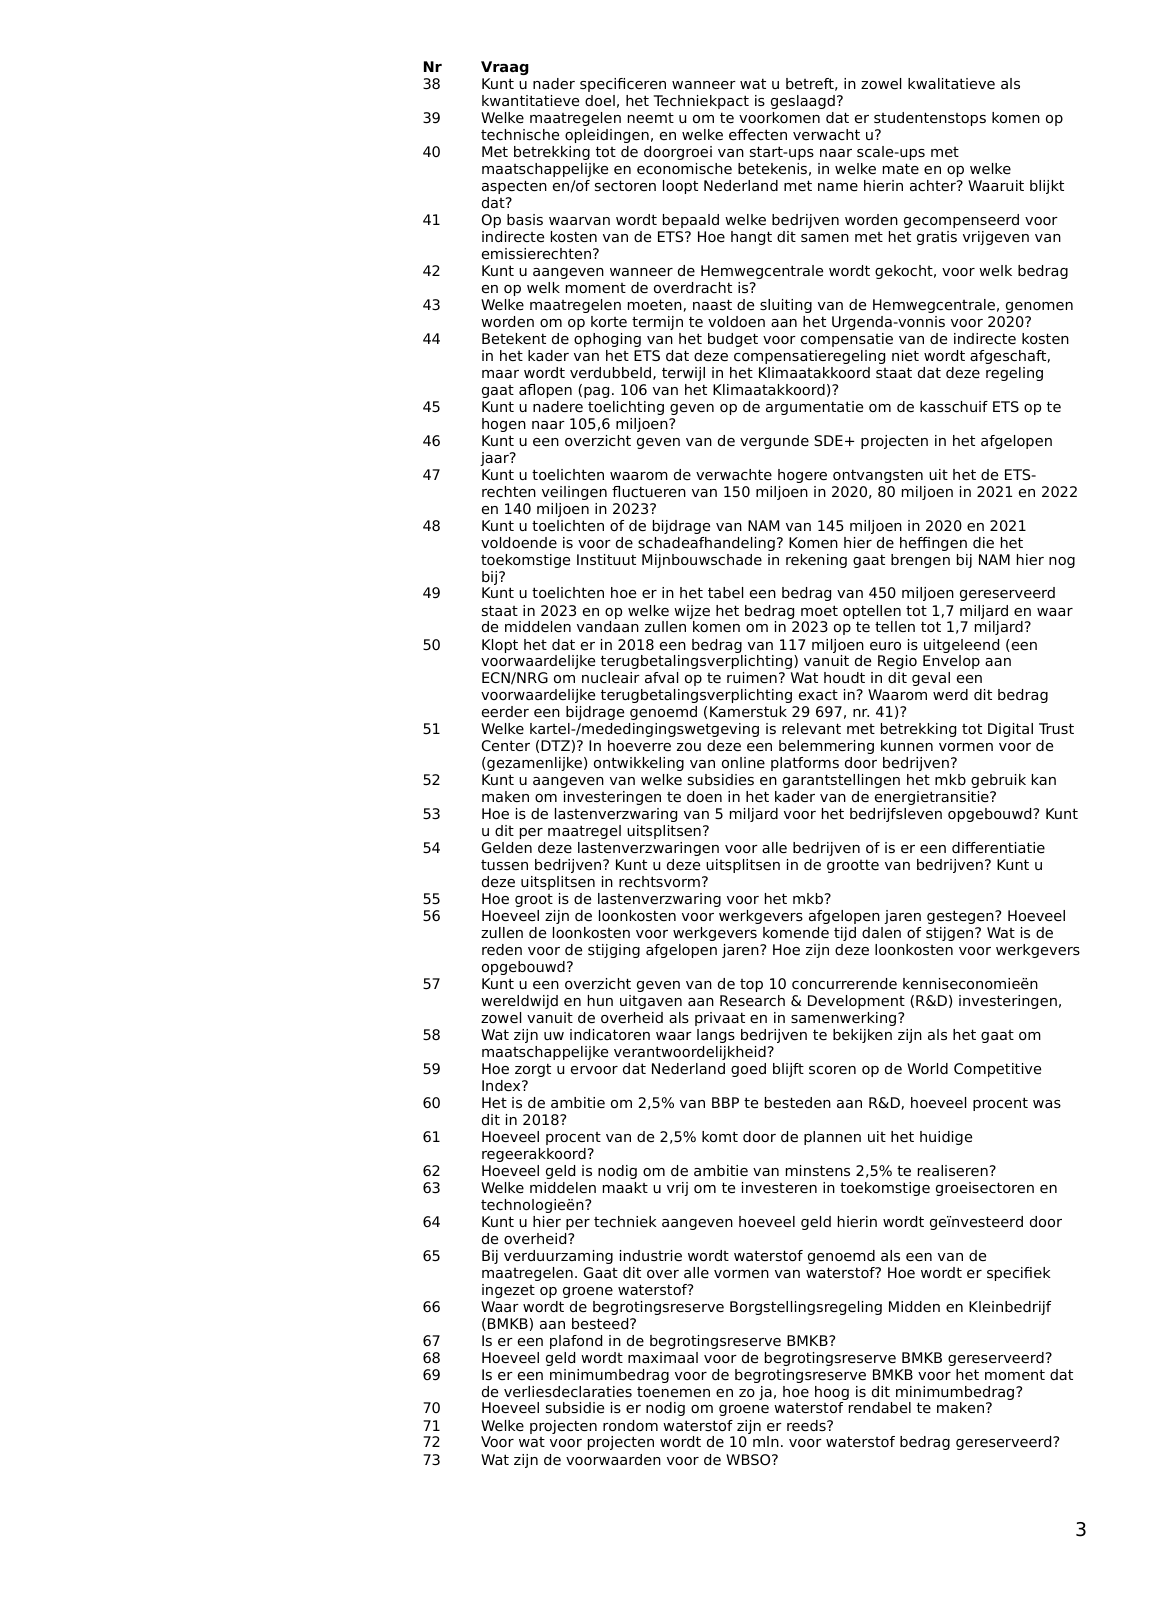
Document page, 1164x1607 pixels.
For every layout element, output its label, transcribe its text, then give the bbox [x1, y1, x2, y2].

table_cell 73 [422, 1451, 475, 1468]
table_cell Voor wat voor projecten wordt de 10 mln. voor waterstof bedrag gereserveerd? [475, 1434, 1087, 1451]
table_cell Welke middelen maakt u vrij om te investeren in toekomstige groeisectoren en technologieën? [475, 1180, 1087, 1214]
table_cell 63 [422, 1180, 475, 1214]
table_cell Hoe groot is de lastenverzwaring voor het mkb? [475, 891, 1087, 908]
table_cell Is er een plafond in de begrotingsreserve BMKB? [475, 1333, 1087, 1349]
table_cell 68 [422, 1350, 475, 1366]
table_cell Hoeveel subsidie is er nodig om groene waterstof rendabel te maken? [475, 1400, 1087, 1417]
table_cell 62 [422, 1163, 475, 1180]
table_cell Kunt u aangeven wanneer de Hemwegcentrale wordt gekocht, voor welk bedrag en op welk moment de overdracht is? [475, 263, 1087, 297]
table_cell 41 [422, 212, 475, 263]
table_cell Op basis waarvan wordt bepaald welke bedrijven worden gecompenseerd voor indirecte kosten van de ETS? Hoe hangt dit samen met het gratis vrijgeven van emissierechten? [475, 212, 1087, 263]
table_cell 38 [422, 76, 475, 110]
table_cell 69 [422, 1366, 475, 1400]
table_cell Hoeveel procent van de 2,5% komt door de plannen uit het huidige regeerakkoord? [475, 1129, 1087, 1163]
table_cell 46 [422, 433, 475, 467]
table_cell 52 [422, 772, 475, 806]
table_cell 66 [422, 1299, 475, 1332]
table_cell Kunt u nadere toelichting geven op de argumentatie om de kasschuif ETS op te hogen naar 105,6 miljoen? [475, 399, 1087, 433]
table_cell 67 [422, 1333, 475, 1349]
table_cell 59 [422, 1061, 475, 1095]
table_cell Hoeveel geld is nodig om de ambitie van minstens 2,5% te realiseren? [475, 1163, 1087, 1180]
table_cell Gelden deze lastenverzwaringen voor alle bedrijven of is er een differentiatie tussen bedrijven? Kunt u deze uitsplitsen in de grootte van bedrijven? Kunt u deze uitsplitsen in rechtsvorm? [475, 840, 1087, 891]
table_cell Kunt u toelichten waarom de verwachte hogere ontvangsten uit het de ETS-rechten veilingen fluctueren van 150 miljoen in 2020, 80 miljoen in 2021 en 2022 en 140 miljoen in 2023? [475, 467, 1087, 517]
table_cell Welke maatregelen moeten, naast de sluiting van de Hemwegcentrale, genomen worden om op korte termijn te voldoen aan het Urgenda-vonnis voor 2020? [475, 297, 1087, 331]
table_cell 40 [422, 144, 475, 212]
table_cell Wat zijn de voorwaarden voor de WBSO? [475, 1451, 1087, 1468]
table_cell 64 [422, 1214, 475, 1248]
table_cell Welke projecten rondom waterstof zijn er reeds? [475, 1418, 1087, 1434]
table_cell Kunt u toelichten hoe er in het tabel een bedrag van 450 miljoen gereserveerd staat in 2023 en op welke wijze het bedrag moet optellen tot 1,7 miljard en waar de middelen vandaan zullen komen om in 2023 op te tellen tot 1,7 miljard? [475, 585, 1087, 636]
table_cell Welke kartel-/mededingingswetgeving is relevant met betrekking tot Digital Trust Center (DTZ)? In hoeverre zou deze een belemmering kunnen vormen voor de (gezamenlijke) ontwikkeling van online platforms door bedrijven? [475, 721, 1087, 772]
table_cell Kunt u een overzicht geven van de top 10 concurrerende kenniseconomieën wereldwijd en hun uitgaven aan Research & Development (R&D) investeringen, zowel vanuit de overheid als privaat en in samenwerking? [475, 976, 1087, 1027]
table_cell Kunt u toelichten of de bijdrage van NAM van 145 miljoen in 2020 en 2021 voldoende is voor de schadeafhandeling? Komen hier de heffingen die het toekomstige Instituut Mijnbouwschade in rekening gaat brengen bij NAM hier nog bij? [475, 518, 1087, 585]
table_cell Betekent de ophoging van het budget voor compensatie van de indirecte kosten in het kader van het ETS dat deze compensatieregeling niet wordt afgeschaft, maar wordt verdubbeld, terwijl in het Klimaatakkoord staat dat deze regeling gaat aflopen (pag. 106 van het Klimaatakkoord)? [475, 331, 1087, 399]
table_cell Bij verduurzaming industrie wordt waterstof genoemd als een van de maatregelen. Gaat dit over alle vormen van waterstof? Hoe wordt er specifiek ingezet op groene waterstof? [475, 1248, 1087, 1298]
table_cell Hoeveel zijn de loonkosten voor werkgevers afgelopen jaren gestegen? Hoeveel zullen de loonkosten voor werkgevers komende tijd dalen of stijgen? Wat is de reden voor de stijging afgelopen jaren? Hoe zijn deze loonkosten voor werkgevers opgebouwd? [475, 908, 1087, 976]
table_cell 57 [422, 976, 475, 1027]
table_cell Hoeveel geld wordt maximaal voor de begrotingsreserve BMKB gereserveerd? [475, 1350, 1087, 1366]
table_cell 39 [422, 110, 475, 144]
table_cell 65 [422, 1248, 475, 1298]
table_cell Welke maatregelen neemt u om te voorkomen dat er studentenstops komen op technische opleidingen, en welke effecten verwacht u? [475, 110, 1087, 144]
table_cell Is er een minimumbedrag voor de begrotingsreserve BMKB voor het moment dat de verliesdeclaraties toenemen en zo ja, hoe hoog is dit minimumbedrag? [475, 1366, 1087, 1400]
table_cell 72 [422, 1434, 475, 1451]
table_cell 55 [422, 891, 475, 908]
table_cell 60 [422, 1095, 475, 1129]
table_cell 45 [422, 399, 475, 433]
table_cell 44 [422, 331, 475, 399]
table_cell Hoe is de lastenverzwaring van 5 miljard voor het bedrijfsleven opgebouwd? Kunt u dit per maatregel uitsplitsen? [475, 806, 1087, 840]
table_cell Kunt u nader specificeren wanneer wat u betreft, in zowel kwalitatieve als kwantitatieve doel, het Techniekpact is geslaagd? [475, 76, 1087, 110]
table_header Vraag [475, 59, 1087, 76]
table_cell Kunt u hier per techniek aangeven hoeveel geld hierin wordt geïnvesteerd door de overheid? [475, 1214, 1087, 1248]
table_cell Klopt het dat er in 2018 een bedrag van 117 miljoen euro is uitgeleend (een voorwaardelijke terugbetalingsverplichting) vanuit de Regio Envelop aan ECN/NRG om nucleair afval op te ruimen? Wat houdt in dit geval een voorwaardelijke terugbetalingsverplichting exact in? Waarom werd dit bedrag eerder een bijdrage genoemd (Kamerstuk 29 697, nr. 41)? [475, 636, 1087, 721]
table_cell Hoe zorgt u ervoor dat Nederland goed blijft scoren op de World Competitive Index? [475, 1061, 1087, 1095]
table_cell 47 [422, 467, 475, 517]
table_cell Het is de ambitie om 2,5% van BBP te besteden aan R&D, hoeveel procent was dit in 2018? [475, 1095, 1087, 1129]
table_cell 54 [422, 840, 475, 891]
table_cell Kunt u aangeven van welke subsidies en garantstellingen het mkb gebruik kan maken om investeringen te doen in het kader van de energietransitie? [475, 772, 1087, 806]
table_cell 56 [422, 908, 475, 976]
table_cell 43 [422, 297, 475, 331]
table_cell 42 [422, 263, 475, 297]
table_header Nr [422, 59, 475, 76]
table_cell Kunt u een overzicht geven van de vergunde SDE+ projecten in het afgelopen jaar? [475, 433, 1087, 467]
table_cell 50 [422, 636, 475, 721]
table_cell 49 [422, 585, 475, 636]
table_cell Wat zijn uw indicatoren waar langs bedrijven te bekijken zijn als het gaat om maatschappelijke verantwoordelijkheid? [475, 1027, 1087, 1061]
table_cell Waar wordt de begrotingsreserve Borgstellingsregeling Midden en Kleinbedrijf (BMKB) aan besteed? [475, 1299, 1087, 1332]
table_cell 71 [422, 1418, 475, 1434]
table_cell 53 [422, 806, 475, 840]
table_cell 48 [422, 518, 475, 585]
table_cell 61 [422, 1129, 475, 1163]
table_cell 51 [422, 721, 475, 772]
table_cell Met betrekking tot de doorgroei van start-ups naar scale-ups met maatschappelijke en economische betekenis, in welke mate en op welke aspecten en/of sectoren loopt Nederland met name hierin achter? Waaruit blijkt dat? [475, 144, 1087, 212]
table_cell 58 [422, 1027, 475, 1061]
table_cell 70 [422, 1400, 475, 1417]
